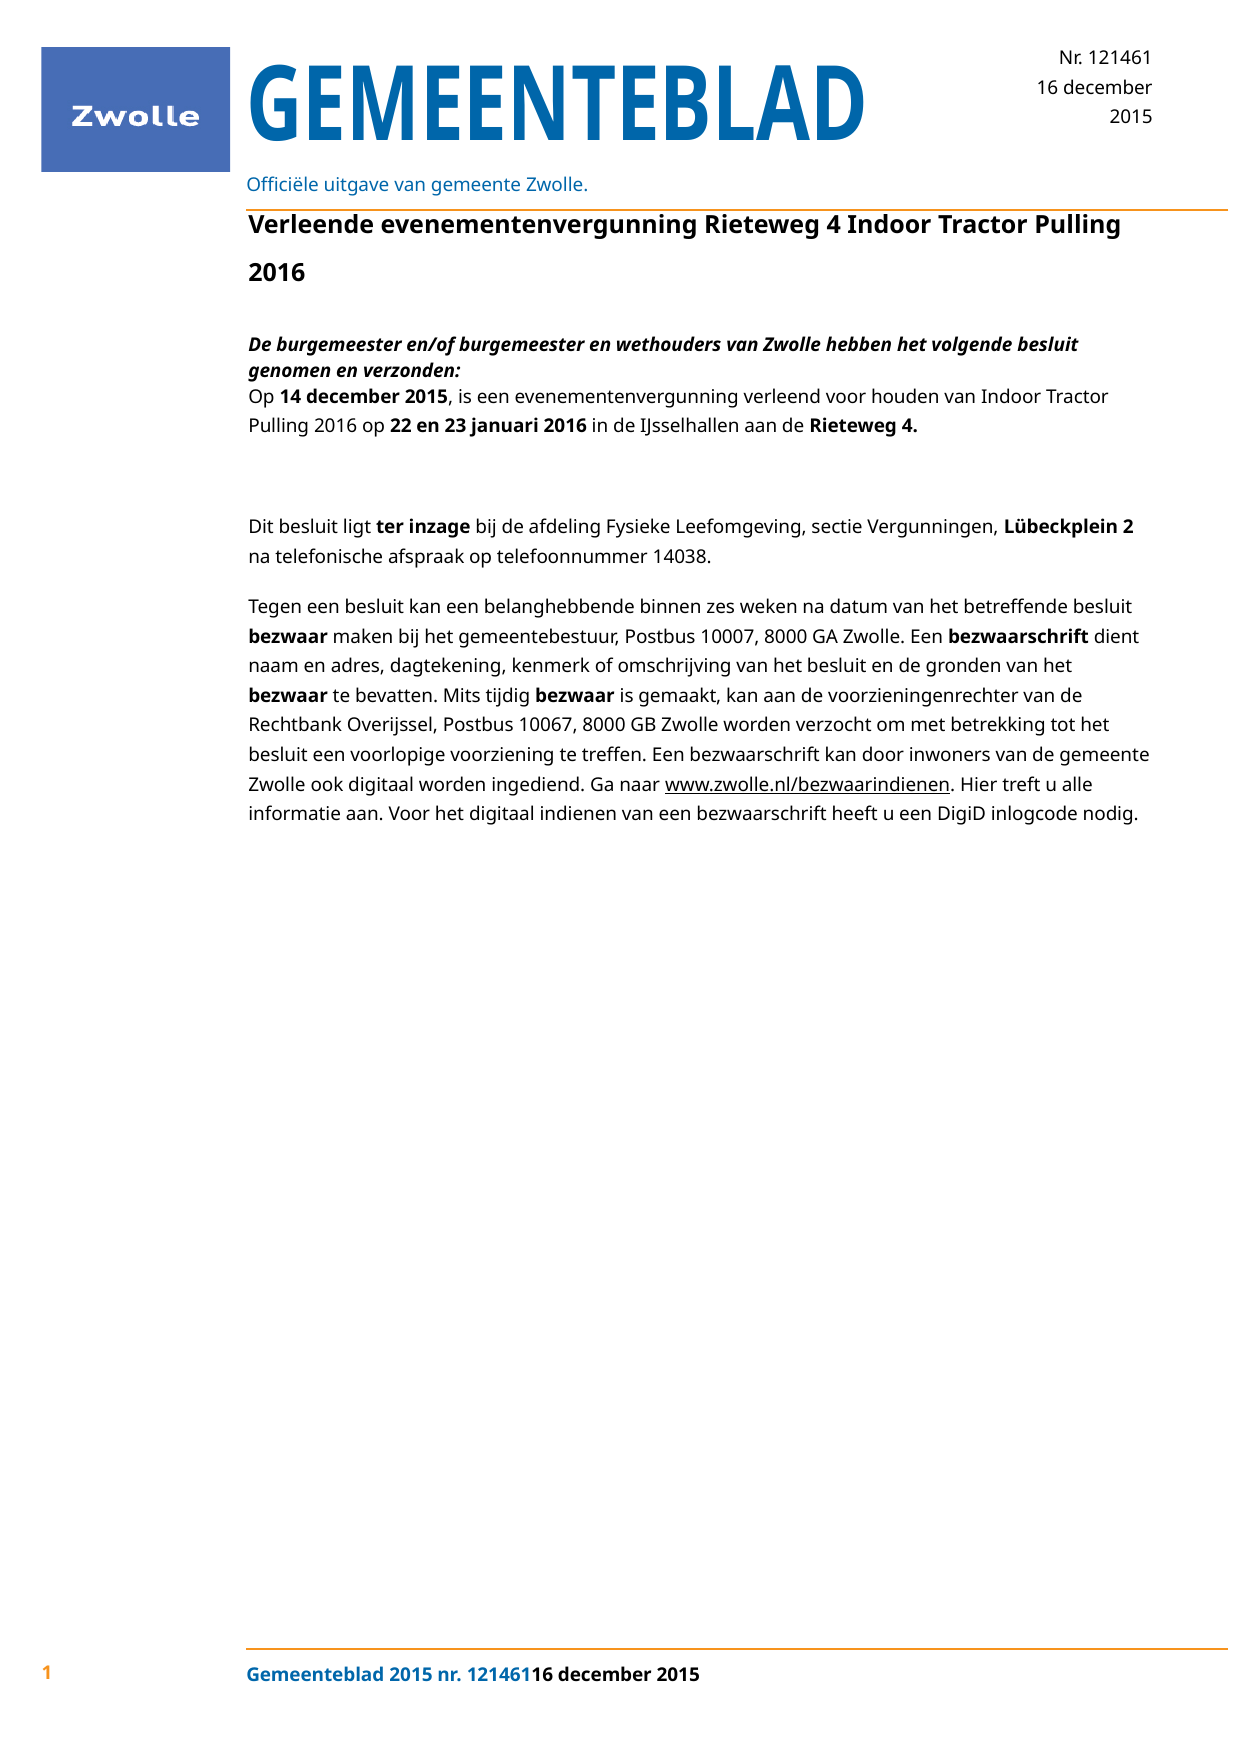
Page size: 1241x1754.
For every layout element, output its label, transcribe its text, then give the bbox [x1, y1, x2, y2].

text De burgemeester en/of burgemeester en wethouders van Zwolle hebben het volgende besluit genomen en verzonden: [248, 331, 1152, 383]
text Dit besluit ligt ter inzage bij de afdeling Fysieke Leefomgeving, sectie Vergunningen, Lübeckplein 2 na telefonische afspraak op telefoonnummer 14038. [248, 513, 1152, 569]
text Tegen een besluit kan een belanghebbende binnen zes weken na datum van het betreffende besluit bezwaar maken bij het gemeentebestuur, Postbus 10007, 8000 GA Zwolle. Een bezwaarschrift dient naam en adres, dagtekening, kenmerk of omschrijving van het besluit en de gronden van het bezwaar te bevatten. Mits tijdig bezwaar is gemaakt, kan aan de voorzieningenrechter van de Rechtbank Overijssel, Postbus 10067, 8000 GB Zwolle worden verzocht om met betrekking tot het besluit een voorlopige voorziening te treffen. Een bezwaarschrift kan door inwoners van de gemeente Zwolle ook digitaal worden ingediend. Ga naar www.zwolle.nl/bezwaarindienen. Hier treft u alle informatie aan. Voor het digitaal indienen van een bezwaarschrift heeft u een DigiD inlogcode nodig. [248, 593, 1152, 826]
picture [41, 47, 231, 172]
text Verleende evenementenvergunning Rieteweg 4 Indoor Tractor Pulling 2016 [248, 211, 1152, 288]
text Op 14 december 2015, is een evenementenvergunning verleend voor houden van Indoor Tractor Pulling 2016 op 22 en 23 januari 2016 in de IJsselhallen aan de Rieteweg 4. [248, 383, 1152, 438]
